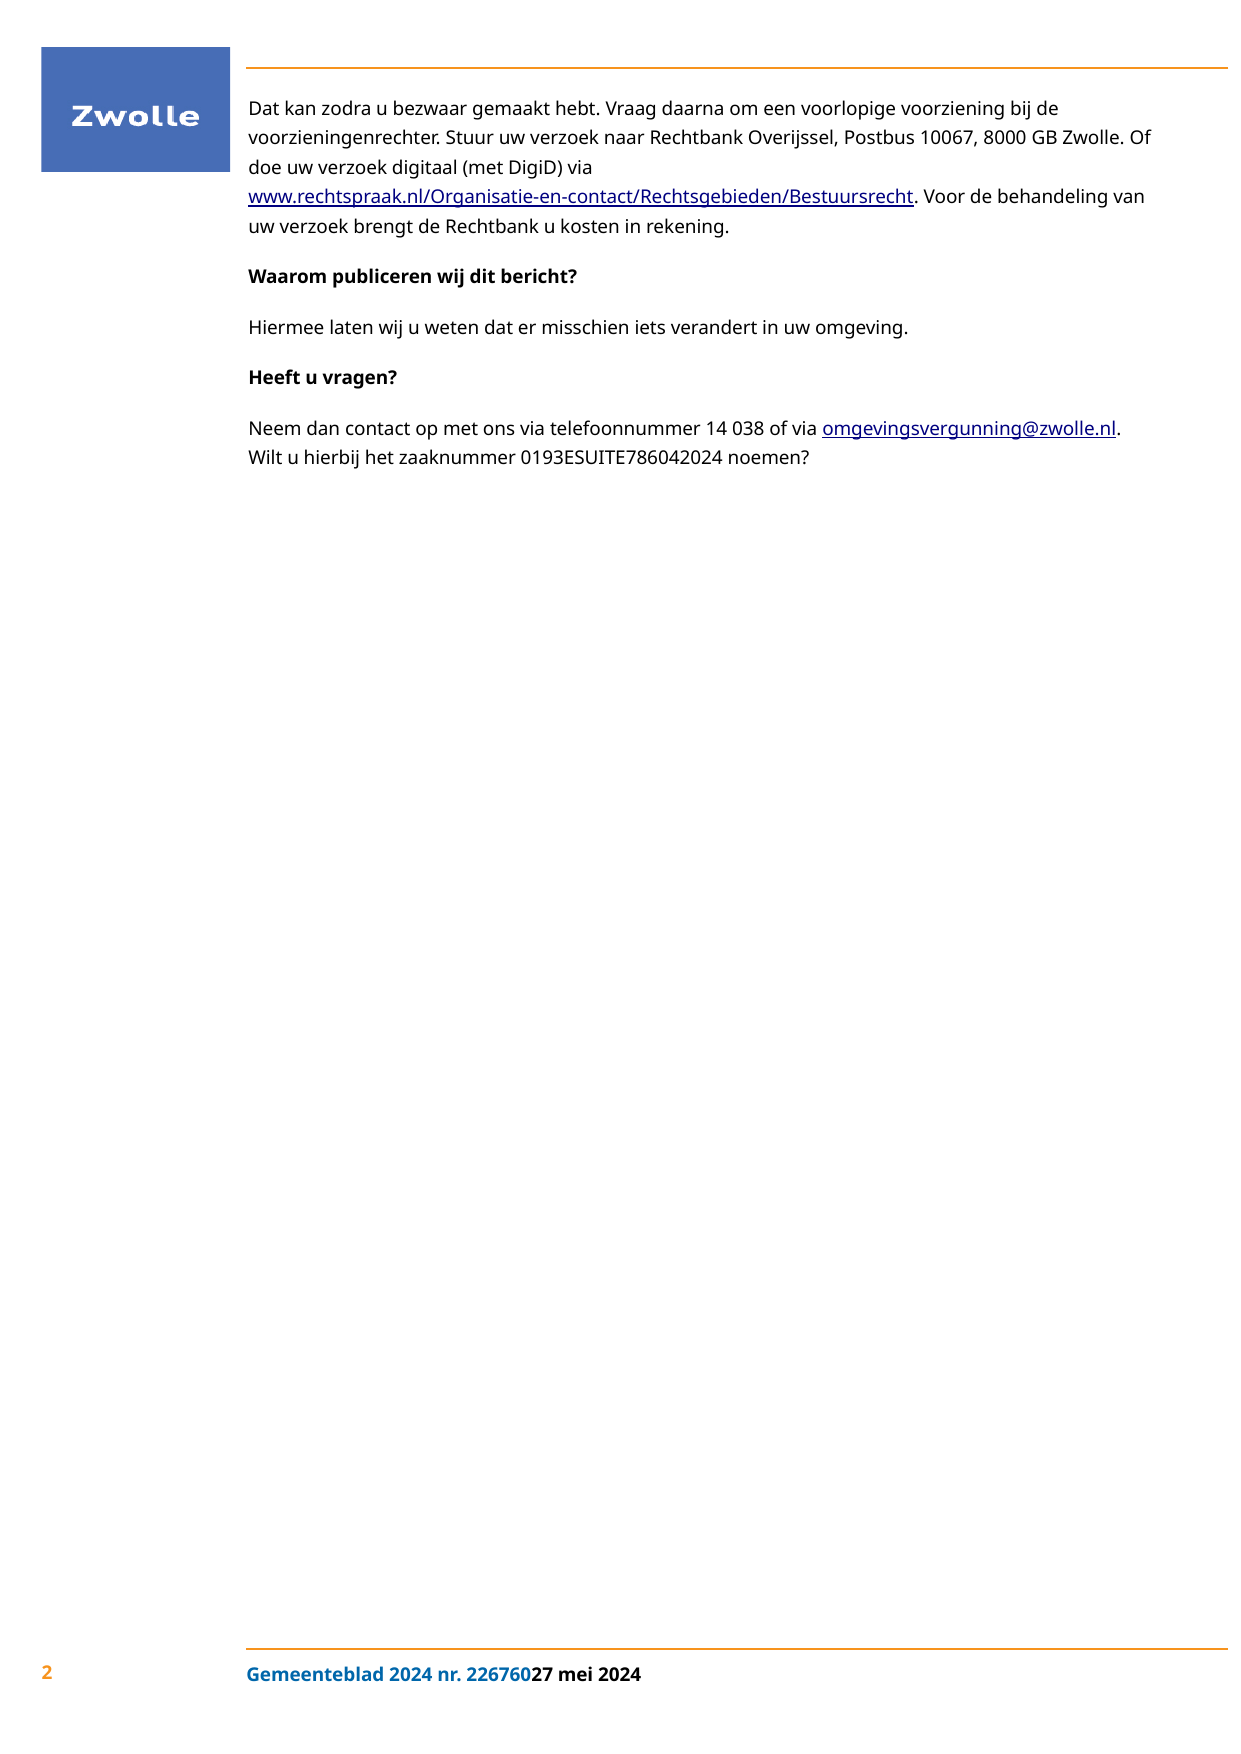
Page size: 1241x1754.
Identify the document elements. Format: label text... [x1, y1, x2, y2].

text Dat kan zodra u bezwaar gemaakt hebt. Vraag daarna om een voorlopige voorziening bij de voorzieningenrechter. Stuur uw verzoek naar Rechtbank Overijssel, Postbus 10067, 8000 GB Zwolle. Of doe uw verzoek digitaal (met DigiD) via www.rechtspraak.nl/Organisatie-en-contact/Rechtsgebieden/Bestuursrecht. Voor de behandeling van uw verzoek brengt de Rechtbank u kosten in rekening. [248, 95, 1152, 239]
text Neem dan contact op met ons via telefoonnummer 14 038 of via omgevingsvergunning@zwolle.nl. Wilt u hierbij het zaaknummer 0193ESUITE786042024 noemen? [248, 415, 1152, 470]
text Hiermee laten wij u weten dat er misschien iets verandert in uw omgeving. [248, 314, 1152, 340]
text Heeft u vragen? [248, 364, 1152, 390]
text Waarom publiceren wij dit bericht? [248, 263, 1152, 289]
picture [41, 47, 231, 172]
